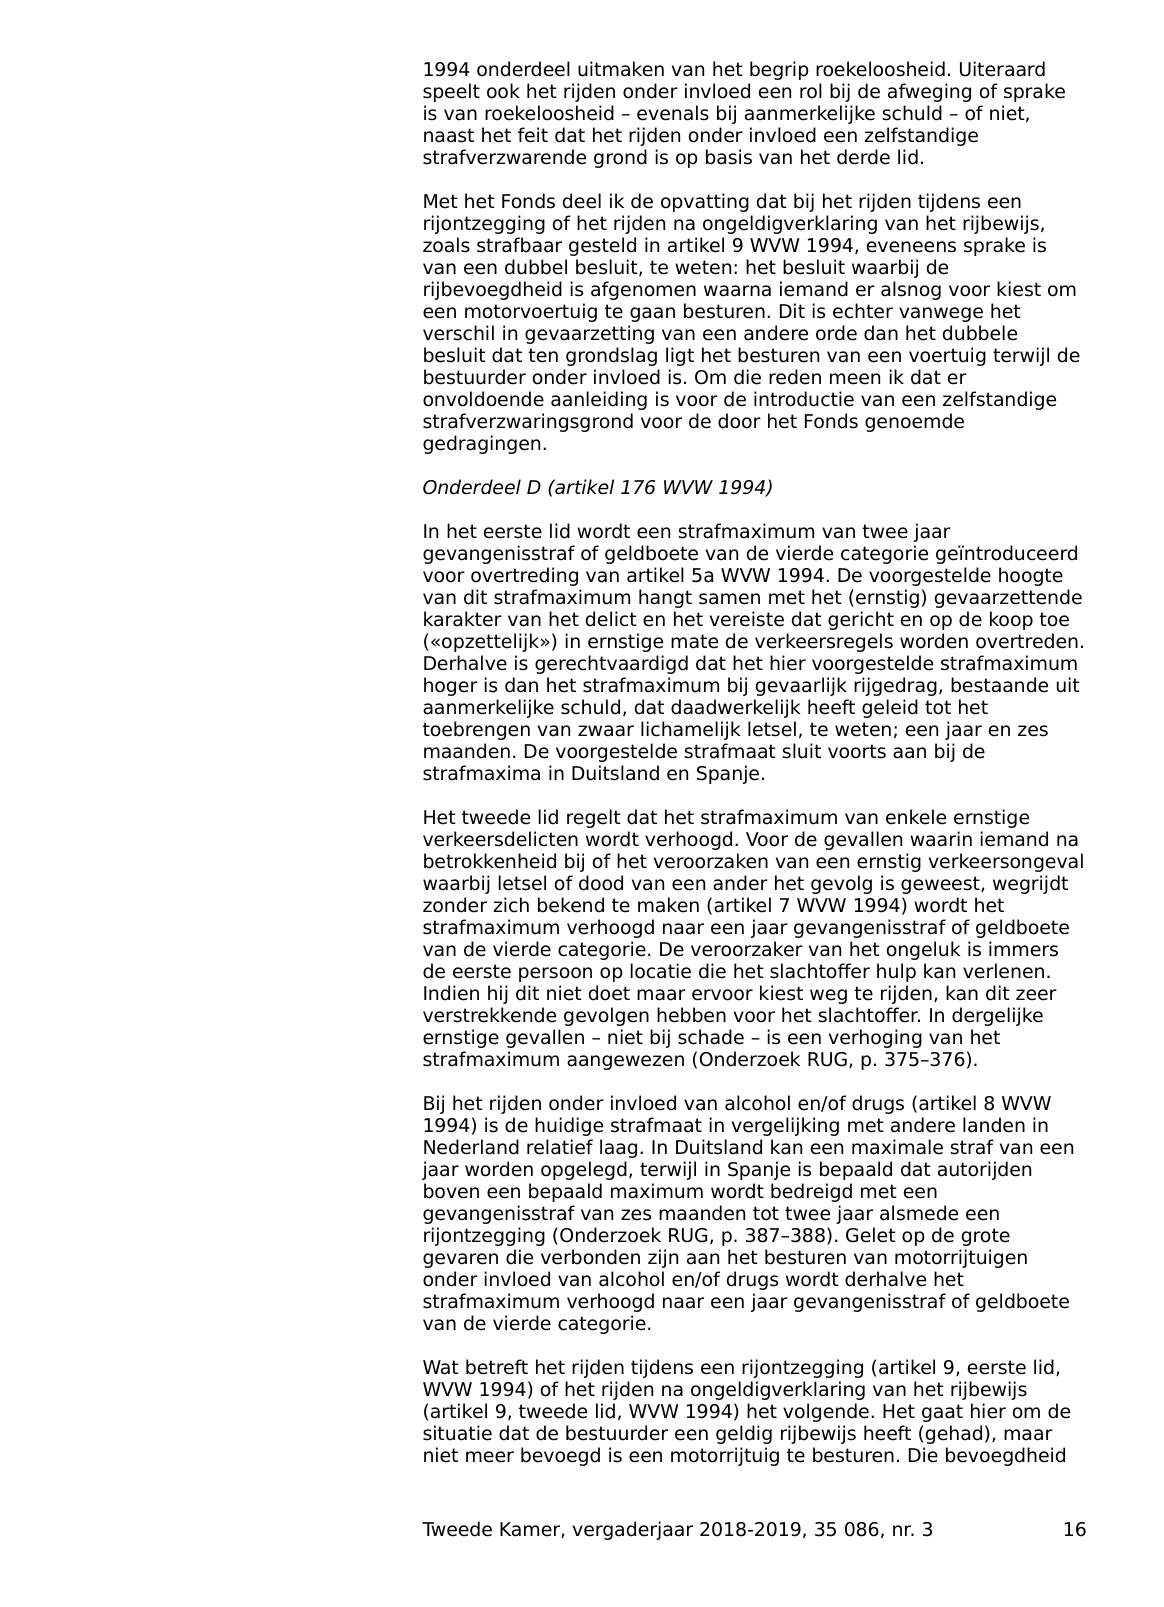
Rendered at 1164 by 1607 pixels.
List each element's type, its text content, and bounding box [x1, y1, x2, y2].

text Met het Fonds deel ik de opvatting dat bij het rijden tijdens een rijontzegging of het rijden na ongeldigverklaring van het rijbewijs, zoals strafbaar gesteld in artikel 9 WVW 1994, eveneens sprake is van een dubbel besluit, te weten: het besluit waarbij de rijbevoegdheid is afgenomen waarna iemand er alsnog voor kiest om een motorvoertuig te gaan besturen. Dit is echter vanwege het verschil in gevaarzetting van een andere orde dan het dubbele besluit dat ten grondslag ligt het besturen van een voertuig terwijl de bestuurder onder invloed is. Om die reden meen ik dat er onvoldoende aanleiding is voor de introductie van een zelfstandige strafverzwaringsgrond voor de door het Fonds genoemde gedragingen. [422, 191, 1087, 455]
text Bij het rijden onder invloed van alcohol en/of drugs (artikel 8 WVW 1994) is de huidige strafmaat in vergelijking met andere landen in Nederland relatief laag. In Duitsland kan een maximale straf van een jaar worden opgelegd, terwijl in Spanje is bepaald dat autorijden boven een bepaald maximum wordt bedreigd met een gevangenisstraf van zes maanden tot twee jaar alsmede een rijontzegging (Onderzoek RUG, p. 387–388). Gelet op de grote gevaren die verbonden zijn aan het besturen van motorrijtuigen onder invloed van alcohol en/of drugs wordt derhalve het strafmaximum verhoogd naar een jaar gevangenisstraf of geldboete van de vierde categorie. [422, 1093, 1087, 1335]
text 1994 onderdeel uitmaken van het begrip roekeloosheid. Uiteraard speelt ook het rijden onder invloed een rol bij de afweging of sprake is van roekeloosheid – evenals bij aanmerkelijke schuld – of niet, naast het feit dat het rijden onder invloed een zelfstandige strafverzwarende grond is op basis van het derde lid. [422, 59, 1087, 169]
text In het eerste lid wordt een strafmaximum van twee jaar gevangenisstraf of geldboete van de vierde categorie geïntroduceerd voor overtreding van artikel 5a WVW 1994. De voorgestelde hoogte van dit strafmaximum hangt samen met het (ernstig) gevaarzettende karakter van het delict en het vereiste dat gericht en op de koop toe («opzettelijk») in ernstige mate de verkeersregels worden overtreden. Derhalve is gerechtvaardigd dat het hier voorgestelde strafmaximum hoger is dan het strafmaximum bij gevaarlijk rijgedrag, bestaande uit aanmerkelijke schuld, dat daadwerkelijk heeft geleid tot het toebrengen van zwaar lichamelijk letsel, te weten; een jaar en zes maanden. De voorgestelde strafmaat sluit voorts aan bij de strafmaxima in Duitsland en Spanje. [422, 521, 1087, 785]
text Het tweede lid regelt dat het strafmaximum van enkele ernstige verkeersdelicten wordt verhoogd. Voor de gevallen waarin iemand na betrokkenheid bij of het veroorzaken van een ernstig verkeersongeval waarbij letsel of dood van een ander het gevolg is geweest, wegrijdt zonder zich bekend te maken (artikel 7 WVW 1994) wordt het strafmaximum verhoogd naar een jaar gevangenisstraf of geldboete van de vierde categorie. De veroorzaker van het ongeluk is immers de eerste persoon op locatie die het slachtoffer hulp kan verlenen. Indien hij dit niet doet maar ervoor kiest weg te rijden, kan dit zeer verstrekkende gevolgen hebben voor het slachtoffer. In dergelijke ernstige gevallen – niet bij schade – is een verhoging van het strafmaximum aangewezen (Onderzoek RUG, p. 375–376). [422, 807, 1087, 1071]
subtitle Onderdeel D (artikel 176 WVW 1994) [422, 477, 1087, 499]
text Wat betreft het rijden tijdens een rijontzegging (artikel 9, eerste lid, WVW 1994) of het rijden na ongeldigverklaring van het rijbewijs (artikel 9, tweede lid, WVW 1994) het volgende. Het gaat hier om de situatie dat de bestuurder een geldig rijbewijs heeft (gehad), maar niet meer bevoegd is een motorrijtuig te besturen. Die bevoegdheid [422, 1357, 1087, 1467]
